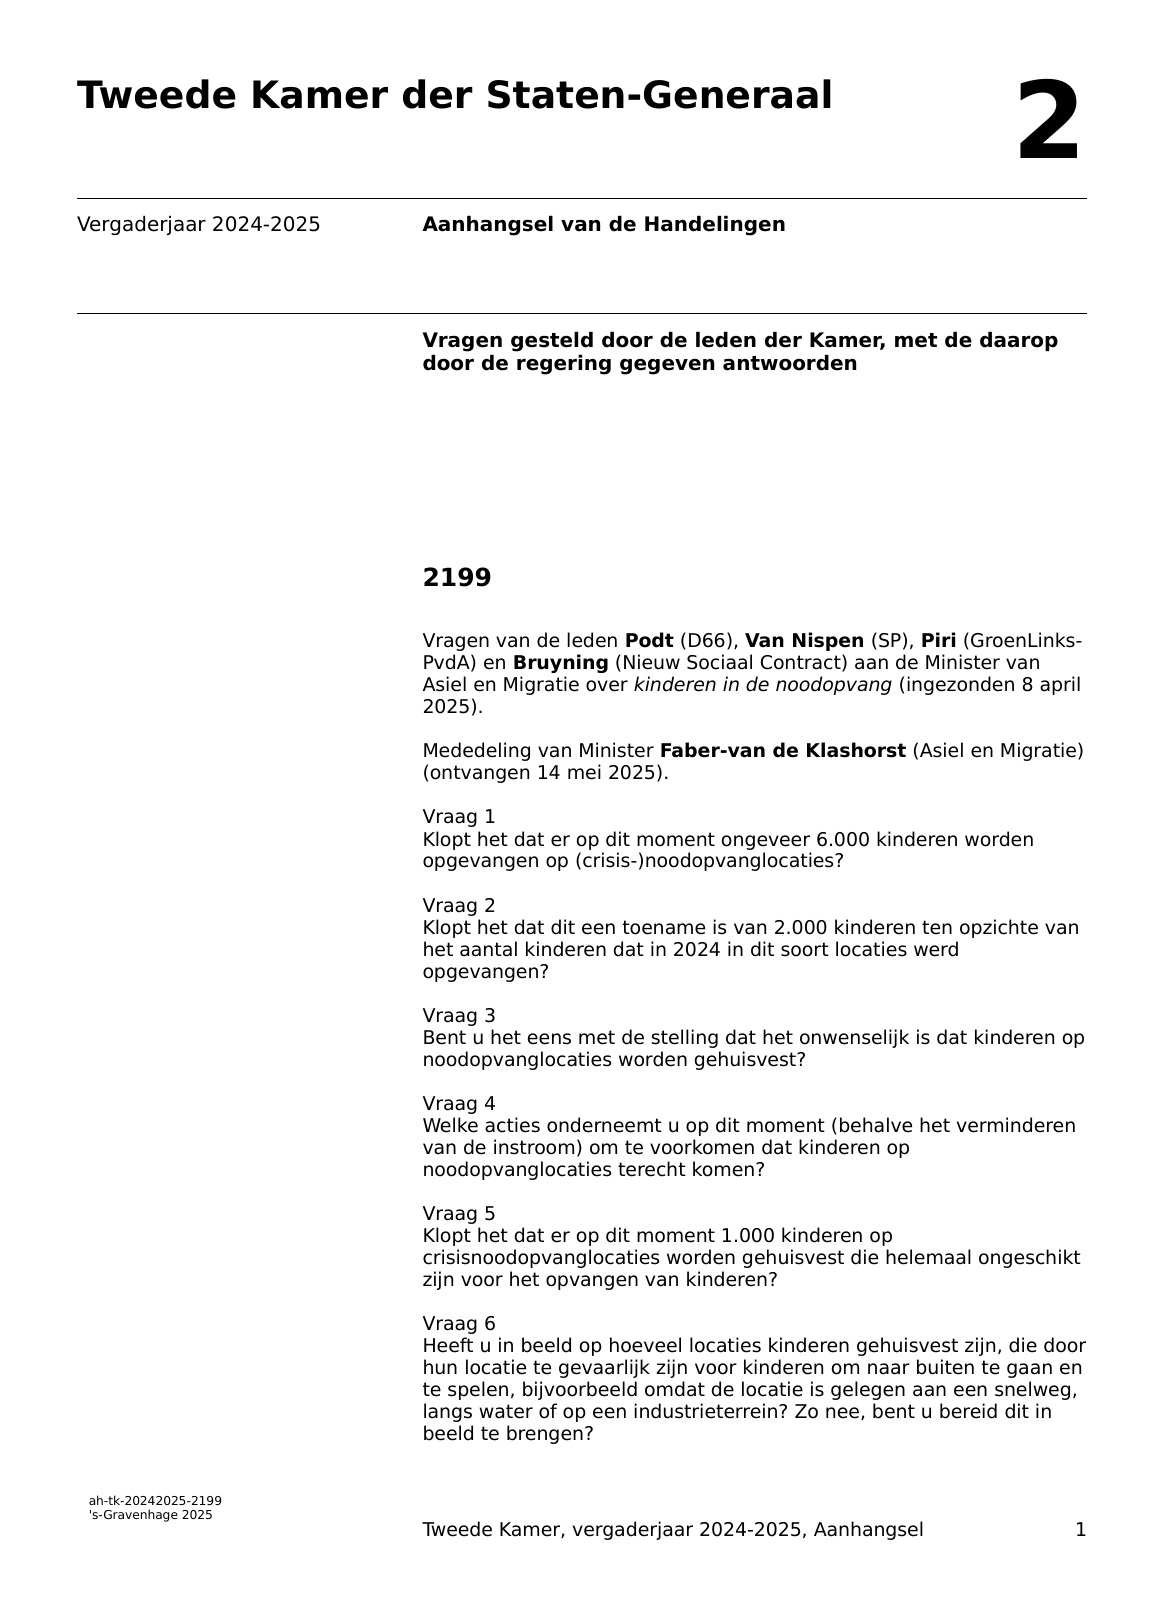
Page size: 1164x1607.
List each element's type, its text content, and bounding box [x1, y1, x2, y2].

table_cell Vragen gesteld door de leden der Kamer, met de daarop door de regering gegeven antwoorden [422, 314, 1087, 375]
table_cell Vergaderjaar 2024-2025 [77, 199, 422, 313]
text Vraag 4 [422, 1093, 1087, 1115]
text Vraag 6 [422, 1313, 1087, 1335]
text Vragen van de leden Podt (D66), Van Nispen (SP), Piri (GroenLinks-PvdA) en Bruyning (Nieuw Sociaal Contract) aan de Minister van Asiel en Migratie over kinderen in de noodopvang (ingezonden 8 april 2025). [422, 630, 1087, 718]
text 2199 [422, 563, 1087, 592]
text Vraag 1 [422, 806, 1087, 828]
text Mededeling van Minister Faber-van de Klashorst (Asiel en Migratie) (ontvangen 14 mei 2025). [422, 740, 1087, 784]
table_header 2 [886, 59, 1087, 198]
text Klopt het dat dit een toename is van 2.000 kinderen ten opzichte van het aantal kinderen dat in 2024 in dit soort locaties werd opgevangen? [422, 917, 1087, 982]
text Klopt het dat er op dit moment 1.000 kinderen op crisisnoodopvanglocaties worden gehuisvest die helemaal ongeschikt zijn voor het opvangen van kinderen? [422, 1225, 1087, 1291]
text Vraag 3 [422, 1005, 1087, 1027]
text Vraag 5 [422, 1203, 1087, 1225]
text Heeft u in beeld op hoeveel locaties kinderen gehuisvest zijn, die door hun locatie te gevaarlijk zijn voor kinderen om naar buiten te gaan en te spelen, bijvoorbeeld omdat de locatie is gelegen aan een snelweg, langs water of op een industrieterrein? Zo nee, bent u bereid dit in beeld te brengen? [422, 1335, 1087, 1445]
text Vraag 2 [422, 894, 1087, 917]
table_cell Aanhangsel van de Handelingen [422, 199, 1087, 313]
text Welke acties onderneemt u op dit moment (behalve het verminderen van de instroom) om te voorkomen dat kinderen op noodopvanglocaties terecht komen? [422, 1115, 1087, 1181]
table_cell [77, 314, 422, 375]
text Klopt het dat er op dit moment ongeveer 6.000 kinderen worden opgevangen op (crisis-)noodopvanglocaties? [422, 828, 1087, 872]
text 's-Gravenhage 2025 [88, 1508, 323, 1522]
text ah-tk-20242025-2199 [88, 1494, 323, 1508]
text Bent u het eens met de stelling dat het onwenselijk is dat kinderen op noodopvanglocaties worden gehuisvest? [422, 1027, 1087, 1071]
table_header Tweede Kamer der Staten-Generaal [77, 59, 886, 198]
